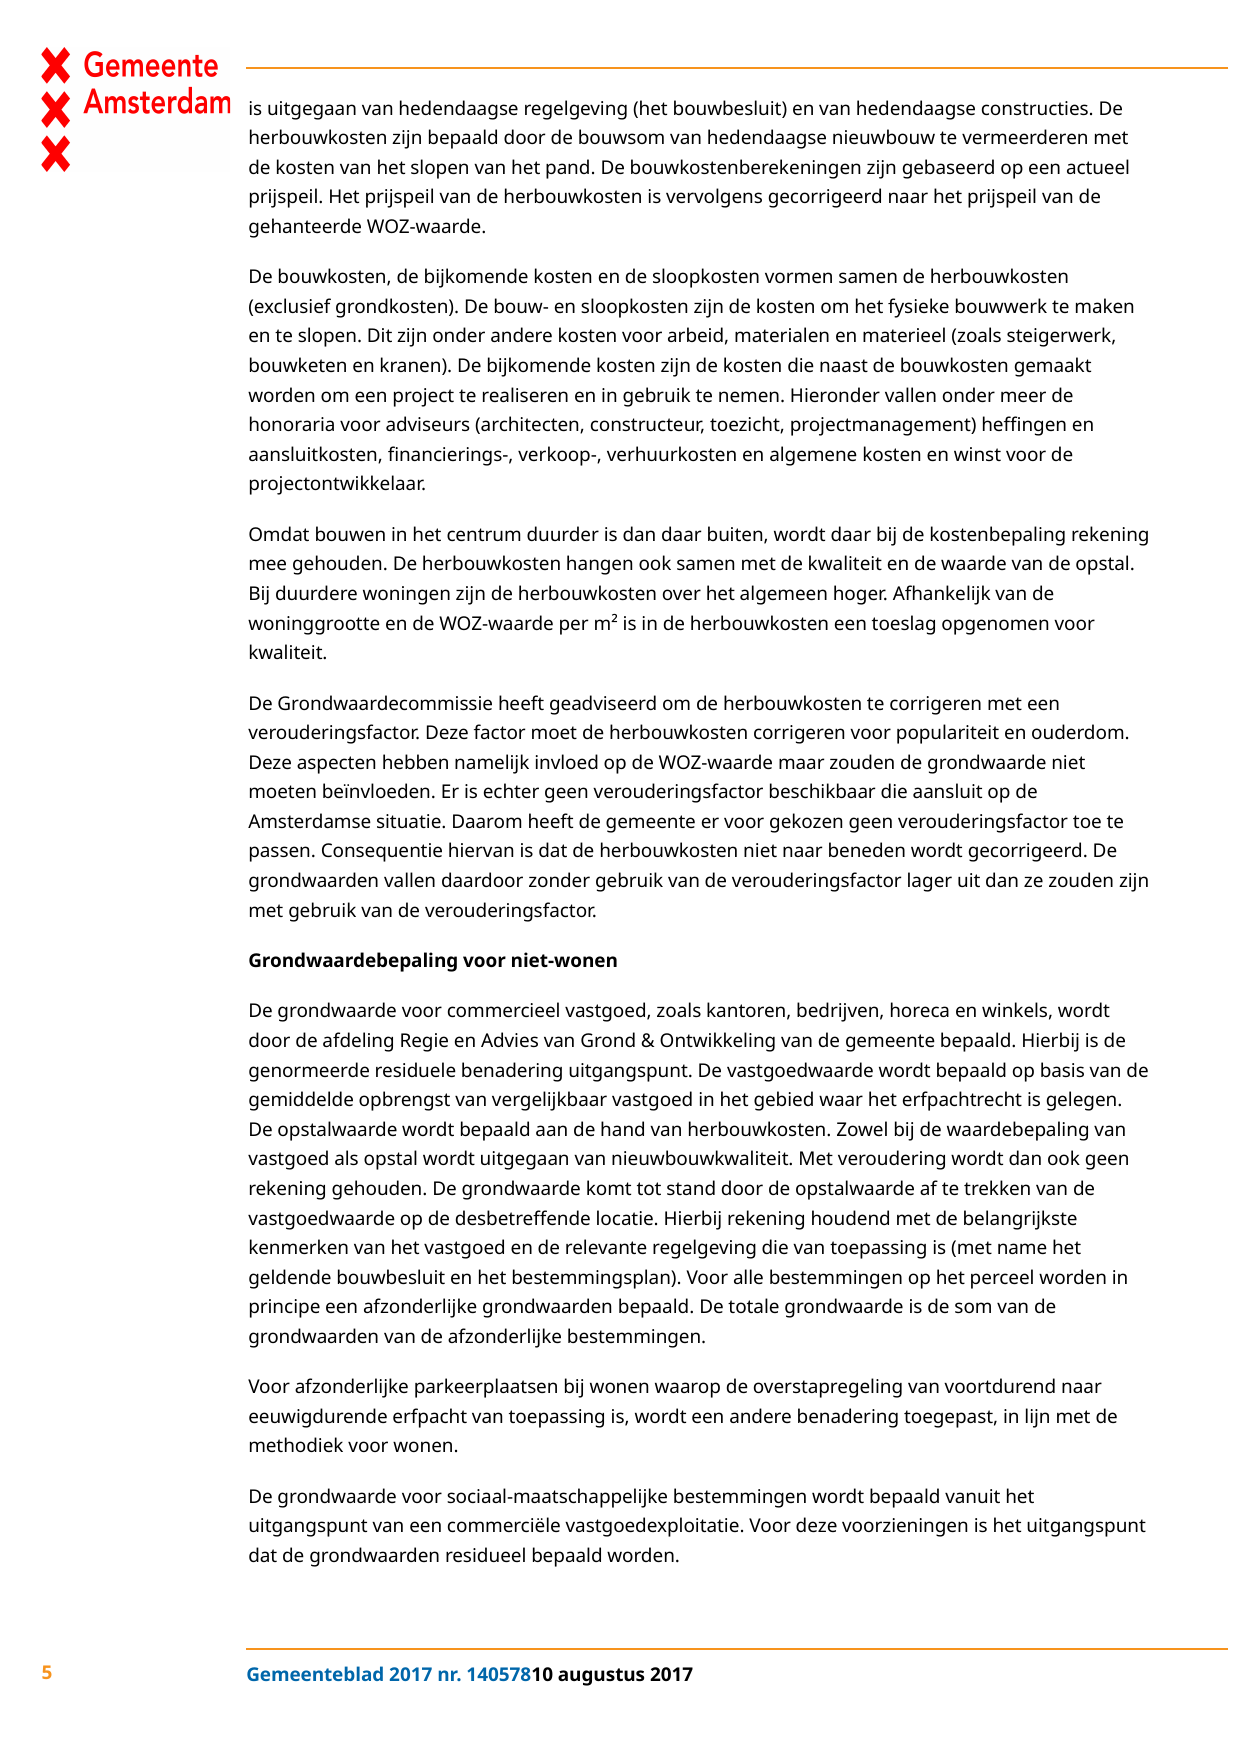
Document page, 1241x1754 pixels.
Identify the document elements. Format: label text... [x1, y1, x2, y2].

text Voor afzonderlijke parkeerplaatsen bij wonen waarop de overstapregeling van voortdurend naar eeuwigdurende erfpacht van toepassing is, wordt een andere benadering toegepast, in lijn met de methodiek voor wonen. [248, 1373, 1152, 1458]
text De grondwaarde voor sociaal-maatschappelijke bestemmingen wordt bepaald vanuit het uitgangspunt van een commerciële vastgoedexploitatie. Voor deze voorzieningen is het uitgangspunt dat de grondwaarden residueel bepaald worden. [248, 1483, 1152, 1568]
text is uitgegaan van hedendaagse regelgeving (het bouwbesluit) en van hedendaagse constructies. De herbouwkosten zijn bepaald door de bouwsom van hedendaagse nieuwbouw te vermeerderen met de kosten van het slopen van het pand. De bouwkostenberekeningen zijn gebaseerd op een actueel prijspeil. Het prijspeil van de herbouwkosten is vervolgens gecorrigeerd naar het prijspeil van de gehanteerde WOZ-waarde. [248, 95, 1152, 239]
text Grondwaardebepaling voor niet-wonen [248, 947, 1152, 973]
text De bouwkosten, de bijkomende kosten en de sloopkosten vormen samen de herbouwkosten (exclusief grondkosten). De bouw- en sloopkosten zijn de kosten om het fysieke bouwwerk te maken en te slopen. Dit zijn onder andere kosten voor arbeid, materialen en materieel (zoals steigerwerk, bouwketen en kranen). De bijkomende kosten zijn de kosten die naast de bouwkosten gemaakt worden om een project te realiseren en in gebruik te nemen. Hieronder vallen onder meer de honoraria voor adviseurs (architecten, constructeur, toezicht, projectmanagement) heffingen en aansluitkosten, financierings-, verkoop-, verhuurkosten en algemene kosten en winst voor de projectontwikkelaar. [248, 263, 1152, 496]
text De grondwaarde voor commercieel vastgoed, zoals kantoren, bedrijven, horeca en winkels, wordt door de afdeling Regie en Advies van Grond & Ontwikkeling van de gemeente bepaald. Hierbij is de genormeerde residuele benadering uitgangspunt. De vastgoedwaarde wordt bepaald op basis van de gemiddelde opbrengst van vergelijkbaar vastgoed in het gebied waar het erfpachtrecht is gelegen. De opstalwaarde wordt bepaald aan de hand van herbouwkosten. Zowel bij de waardebepaling van vastgoed als opstal wordt uitgegaan van nieuwbouwkwaliteit. Met veroudering wordt dan ook geen rekening gehouden. De grondwaarde komt tot stand door de opstalwaarde af te trekken van de vastgoedwaarde op de desbetreffende locatie. Hierbij rekening houdend met de belangrijkste kenmerken van het vastgoed en de relevante regelgeving die van toepassing is (met name het geldende bouwbesluit en het bestemmingsplan). Voor alle bestemmingen op het perceel worden in principe een afzonderlijke grondwaarden bepaald. De totale grondwaarde is de som van de grondwaarden van de afzonderlijke bestemmingen. [248, 998, 1152, 1349]
text De Grondwaardecommissie heeft geadviseerd om de herbouwkosten te corrigeren met een verouderingsfactor. Deze factor moet de herbouwkosten corrigeren voor populariteit en ouderdom. Deze aspecten hebben namelijk invloed op de WOZ-waarde maar zouden de grondwaarde niet moeten beïnvloeden. Er is echter geen verouderingsfactor beschikbaar die aansluit op de Amsterdamse situatie. Daarom heeft de gemeente er voor gekozen geen verouderingsfactor toe te passen. Consequentie hiervan is dat de herbouwkosten niet naar beneden wordt gecorrigeerd. De grondwaarden vallen daardoor zonder gebruik van de verouderingsfactor lager uit dan ze zouden zijn met gebruik van de verouderingsfactor. [248, 690, 1152, 923]
picture [41, 47, 231, 172]
text Omdat bouwen in het centrum duurder is dan daar buiten, wordt daar bij de kostenbepaling rekening mee gehouden. De herbouwkosten hangen ook samen met de kwaliteit en de waarde van de opstal. Bij duurdere woningen zijn de herbouwkosten over het algemeen hoger. Afhankelijk van de woninggrootte en de WOZ-waarde per m² is in de herbouwkosten een toeslag opgenomen voor kwaliteit. [248, 521, 1152, 665]
